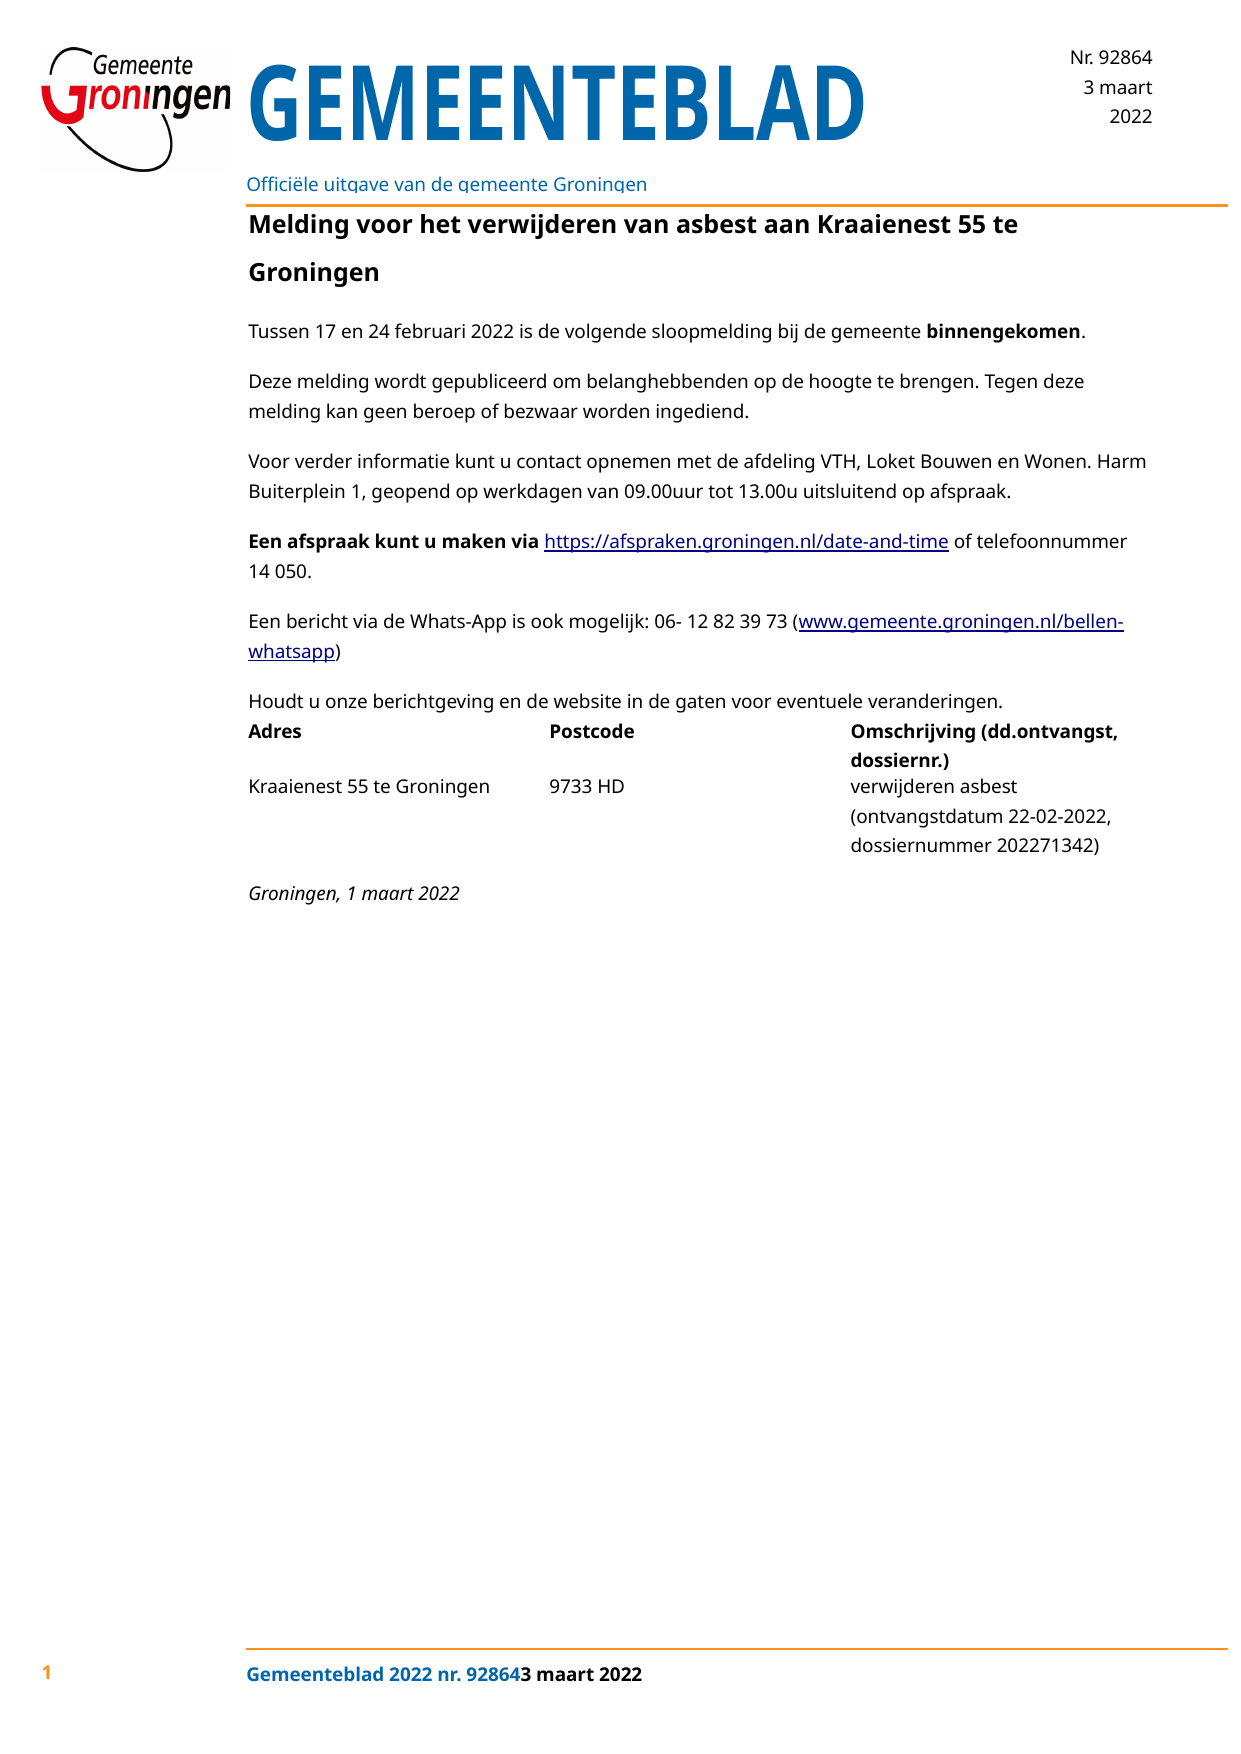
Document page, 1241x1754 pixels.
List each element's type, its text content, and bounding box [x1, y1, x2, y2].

text Houdt u onze berichtgeving en de website in de gaten voor eventuele veranderingen. [248, 688, 1152, 714]
text Een bericht via de Whats-App is ook mogelijk: 06- 12 82 39 73 (www.gemeente.groningen.nl/bellen-whatsapp) [248, 608, 1152, 664]
picture [41, 47, 231, 172]
text Deze melding wordt gepubliceerd om belanghebbenden op de hoogte te brengen. Tegen deze melding kan geen beroep of bezwaar worden ingediend. [248, 368, 1152, 424]
text Voor verder informatie kunt u contact opnemen met de afdeling VTH, Loket Bouwen en Wonen. Harm Buiterplein 1, geopend op werkdagen van 09.00uur tot 13.00u uitsluitend op afspraak. [248, 448, 1152, 504]
text Melding voor het verwijderen van asbest aan Kraaienest 55 te Groningen [248, 207, 1152, 288]
table_header Postcode [549, 718, 850, 773]
table_cell Kraaienest 55 te Groningen [248, 773, 549, 858]
text Groningen, 1 maart 2022 [248, 880, 1152, 905]
table_cell 9733 HD [549, 773, 850, 858]
table_header Adres [248, 718, 549, 773]
table_header Omschrijving (dd.ontvangst, dossiernr.) [850, 718, 1152, 773]
text Een afspraak kunt u maken via https://afspraken.groningen.nl/date-and-time of telefoonnummer 14 050. [248, 528, 1152, 584]
text Tussen 17 en 24 februari 2022 is de volgende sloopmelding bij de gemeente binnengekomen. [248, 318, 1152, 344]
table_cell verwijderen asbest (ontvangstdatum 22-02-2022, dossiernummer 202271342) [850, 773, 1152, 858]
